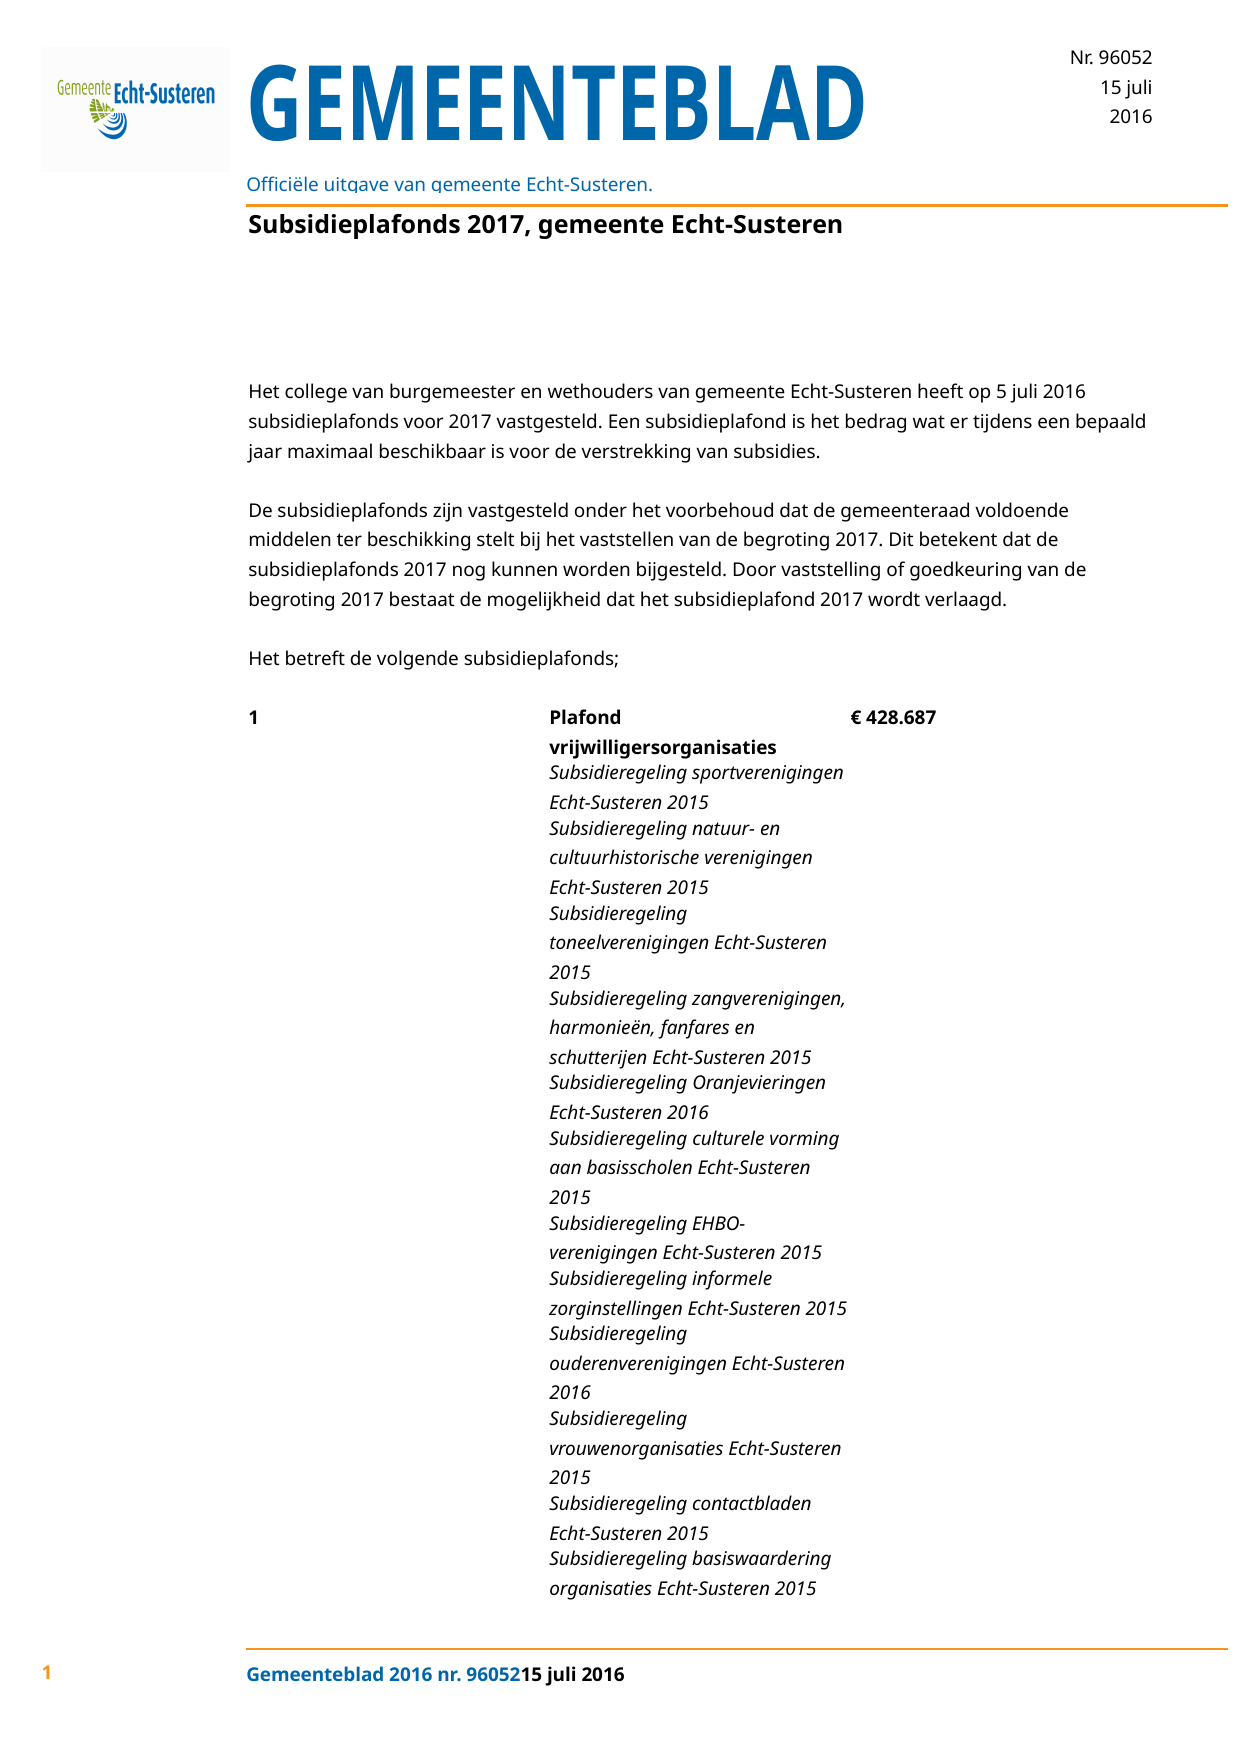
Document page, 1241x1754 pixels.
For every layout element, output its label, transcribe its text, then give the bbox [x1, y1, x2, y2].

text Subsidieplafonds 2017, gemeente Echt-Susteren [248, 207, 1152, 241]
table_cell Subsidieregeling EHBO-verenigingen Echt-Susteren 2015 [549, 1210, 850, 1265]
table_cell [248, 760, 549, 815]
text Het college van burgemeester en wethouders van gemeente Echt-Susteren heeft op 5 juli 2016 subsidieplafonds voor 2017 vastgesteld. Een subsidieplafond is het bedrag wat er tijdens een bepaald jaar maximaal beschikbaar is voor de verstrekking van subsidies. [248, 379, 1152, 464]
table_cell [248, 1070, 549, 1125]
picture [41, 47, 231, 172]
table_header € 428.687 [850, 704, 1152, 759]
table_cell [248, 1265, 549, 1320]
table_cell Subsidieregeling culturele vorming aan basisscholen Echt-Susteren 2015 [549, 1125, 850, 1210]
table_cell [248, 815, 549, 900]
table_cell [248, 1125, 549, 1210]
table_cell [248, 985, 549, 1069]
text Het betreft de volgende subsidieplafonds; [248, 645, 1152, 671]
table_cell Subsidieregeling vrouwenorganisaties Echt-Susteren 2015 [549, 1405, 850, 1490]
table_cell Subsidieregeling contactbladen Echt-Susteren 2015 [549, 1490, 850, 1546]
table_cell Subsidieregeling Oranjevieringen Echt-Susteren 2016 [549, 1070, 850, 1125]
table_cell [248, 1210, 549, 1265]
table_cell Subsidieregeling toneelverenigingen Echt-Susteren 2015 [549, 900, 850, 985]
text De subsidieplafonds zijn vastgesteld onder het voorbehoud dat de gemeenteraad voldoende middelen ter beschikking stelt bij het vaststellen van de begroting 2017. Dit betekent dat de subsidieplafonds 2017 nog kunnen worden bijgesteld. Door vaststelling of goedkeuring van de begroting 2017 bestaat de mogelijkheid dat het subsidieplafond 2017 wordt verlaagd. [248, 497, 1152, 612]
table_cell [248, 1546, 549, 1601]
table_cell Subsidieregeling sportverenigingen Echt-Susteren 2015 [549, 760, 850, 815]
table_header Plafond vrijwilligersorganisaties [549, 704, 850, 759]
table_cell [248, 1320, 549, 1405]
table_cell Subsidieregeling zangverenigingen, harmonieën, fanfares en schutterijen Echt-Susteren 2015 [549, 985, 850, 1069]
table_cell Subsidieregeling natuur- en cultuurhistorische verenigingen Echt-Susteren 2015 [549, 815, 850, 900]
table_header 1 [248, 704, 549, 759]
table_cell Subsidieregeling informele zorginstellingen Echt-Susteren 2015 [549, 1265, 850, 1320]
table_cell [248, 1490, 549, 1546]
table_cell [248, 1405, 549, 1490]
table_cell [248, 900, 549, 985]
table_cell Subsidieregeling basiswaardering organisaties Echt-Susteren 2015 [549, 1546, 850, 1601]
table_cell Subsidieregeling ouderenverenigingen Echt-Susteren 2016 [549, 1320, 850, 1405]
